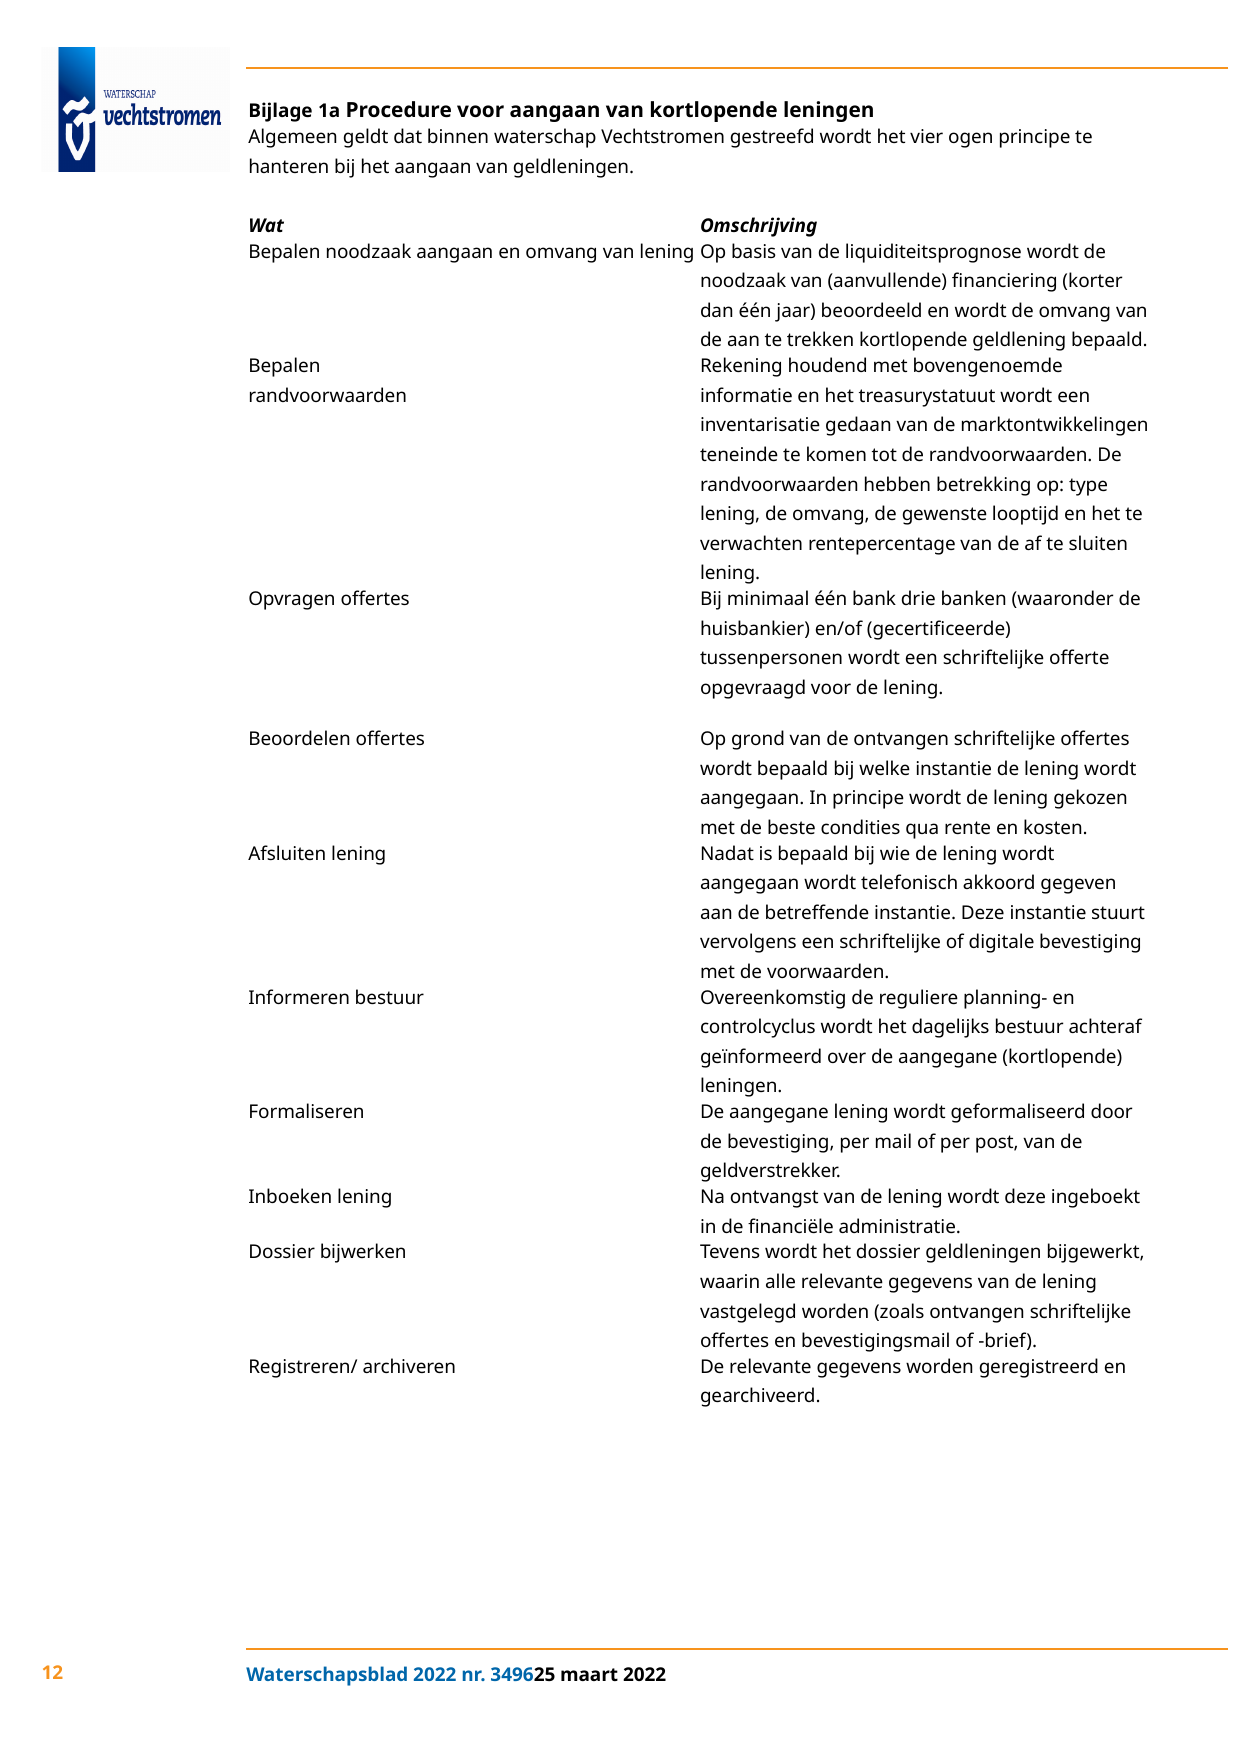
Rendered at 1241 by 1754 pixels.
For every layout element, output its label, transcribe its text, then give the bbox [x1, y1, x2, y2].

text Algemeen geldt dat binnen waterschap Vechtstromen gestreefd wordt het vier ogen principe te hanteren bij het aangaan van geldleningen. [248, 123, 1152, 179]
table_cell Op grond van de ontvangen schriftelijke offertes wordt bepaald bij welke instantie de lening wordt aangegaan. In principe wordt de lening gekozen met de beste condities qua rente en kosten. [700, 725, 1152, 840]
table_cell Overeenkomstig de reguliere planning- en controlcyclus wordt het dagelijks bestuur achteraf geïnformeerd over de aangegane (kortlopende) leningen. [700, 984, 1152, 1098]
table_header Omschrijving [700, 212, 1152, 238]
table_cell Dossier bijwerken [248, 1239, 700, 1353]
table_cell Informeren bestuur [248, 984, 700, 1098]
text Bijlage 1a Procedure voor aangaan van kortlopende leningen [248, 95, 1152, 123]
table_cell Bij minimaal één bank drie banken (waaronder de huisbankier) en/of (gecertificeerde) tussenpersonen wordt een schriftelijke offerte opgevraagd voor de lening. [700, 585, 1152, 700]
table_cell Beoordelen offertes [248, 725, 700, 840]
table_cell Bepalen randvoorwaarden [248, 353, 700, 585]
table_cell Afsluiten lening [248, 840, 700, 984]
table_cell Bepalen noodzaak aangaan en omvang van lening [248, 238, 700, 352]
table_cell Registreren/ archiveren [248, 1353, 700, 1408]
table_cell Op basis van de liquiditeitsprognose wordt de noodzaak van (aanvullende) financiering (korter dan één jaar) beoordeeld en wordt de omvang van de aan te trekken kortlopende geldlening bepaald. [700, 238, 1152, 352]
picture [41, 47, 231, 172]
table_cell Inboeken lening [248, 1183, 700, 1239]
table_cell De relevante gegevens worden geregistreerd en gearchiveerd. [700, 1353, 1152, 1408]
table_header Wat [248, 212, 700, 238]
table_cell Na ontvangst van de lening wordt deze ingeboekt in de financiële administratie. [700, 1183, 1152, 1239]
table_cell [700, 700, 1152, 725]
table_cell Nadat is bepaald bij wie de lening wordt aangegaan wordt telefonisch akkoord gegeven aan de betreffende instantie. Deze instantie stuurt vervolgens een schriftelijke of digitale bevestiging met de voorwaarden. [700, 840, 1152, 984]
table_cell Formaliseren [248, 1099, 700, 1183]
table_cell De aangegane lening wordt geformaliseerd door de bevestiging, per mail of per post, van de geldverstrekker. [700, 1099, 1152, 1183]
table_cell Rekening houdend met bovengenoemde informatie en het treasurystatuut wordt een inventarisatie gedaan van de marktontwikkelingen teneinde te komen tot de randvoorwaarden. De randvoorwaarden hebben betrekking op: type lening, de omvang, de gewenste looptijd en het te verwachten rentepercentage van de af te sluiten lening. [700, 353, 1152, 585]
table_cell Tevens wordt het dossier geldleningen bijgewerkt, waarin alle relevante gegevens van de lening vastgelegd worden (zoals ontvangen schriftelijke offertes en bevestigingsmail of -brief). [700, 1239, 1152, 1353]
table_cell Opvragen offertes [248, 585, 700, 725]
